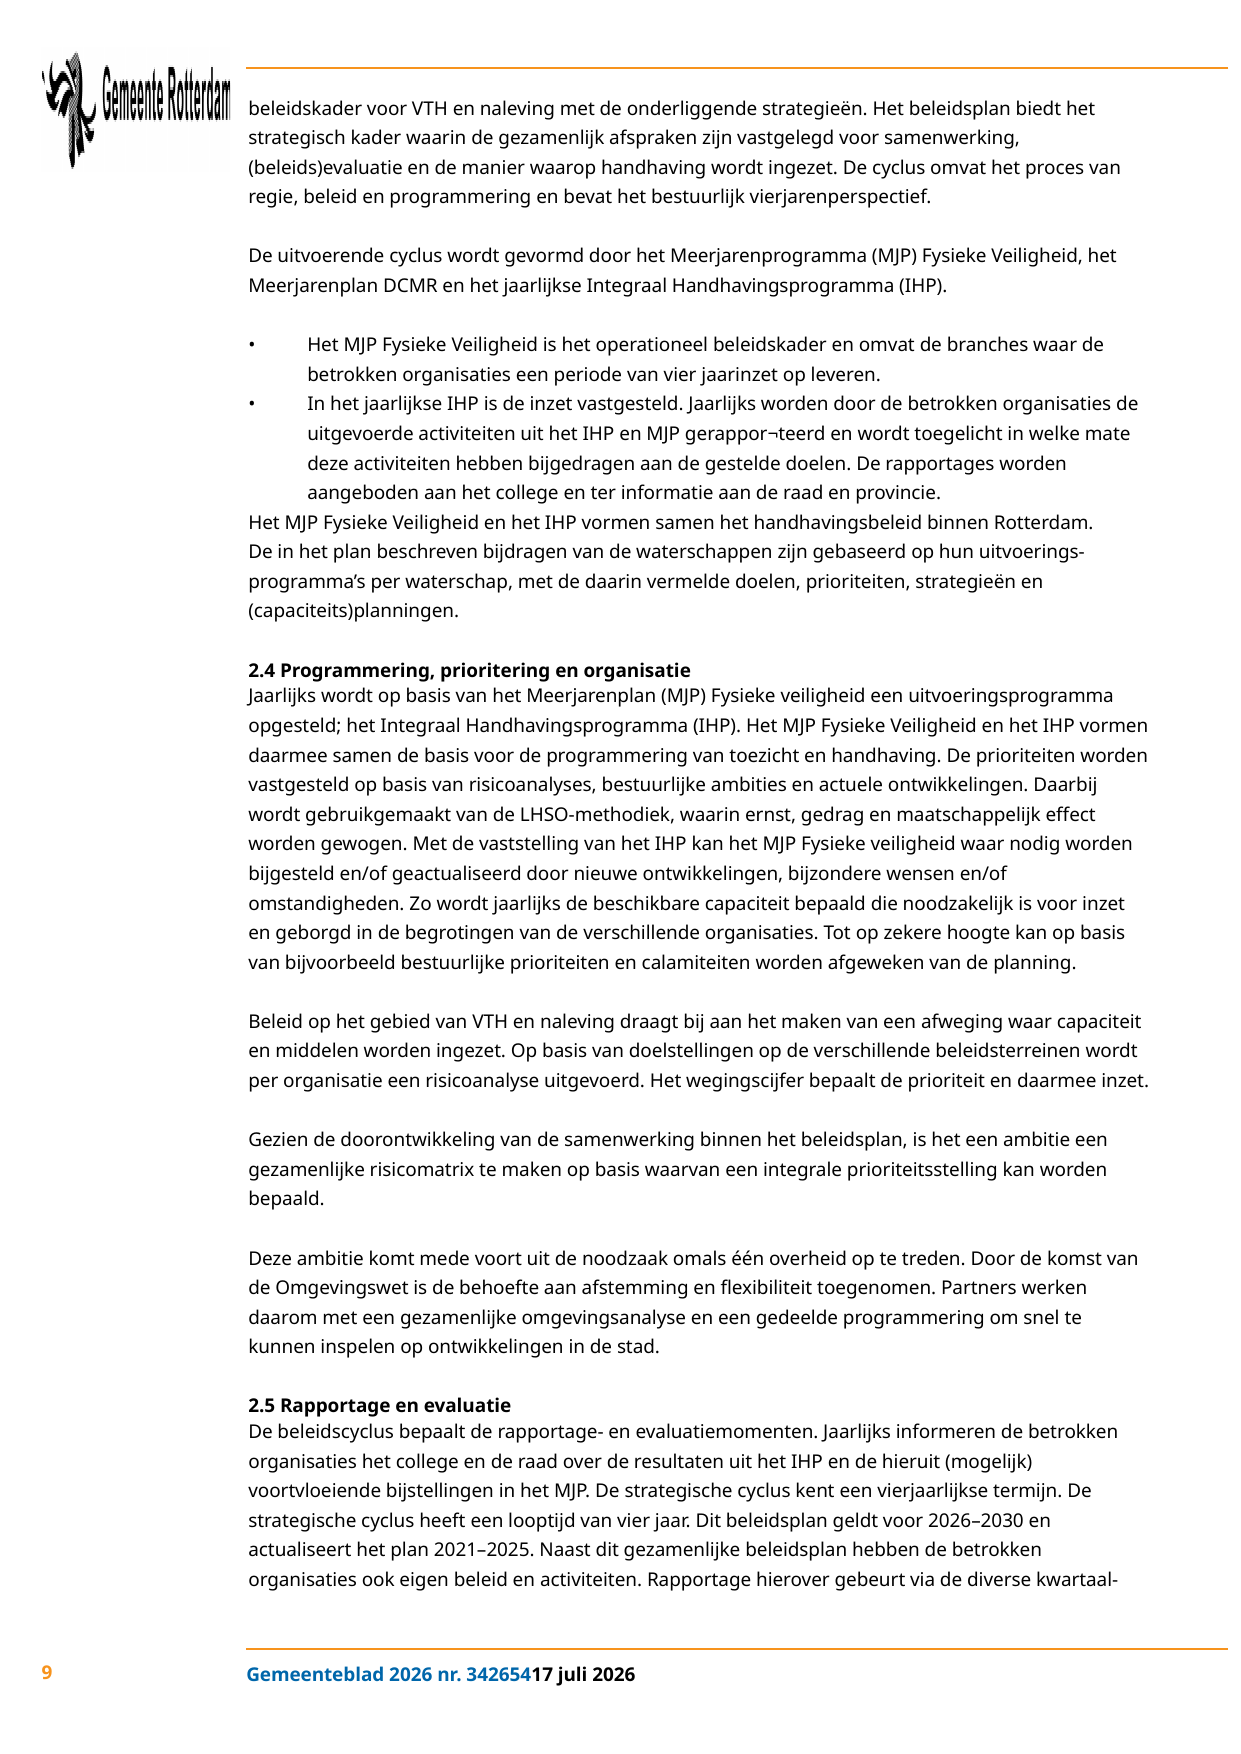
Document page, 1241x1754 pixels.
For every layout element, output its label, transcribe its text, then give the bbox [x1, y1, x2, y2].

text 2.5 Rapportage en evaluatie [248, 1393, 1152, 1418]
text Deze ambitie komt mede voort uit de noodzaak omals één overheid op te treden. Door de komst van de Omgevingswet is de behoefte aan afstemming en flexibiliteit toegenomen. Partners werken daarom met een gezamenlijke omgevingsanalyse en een gedeelde programmering om snel te kunnen inspelen op ontwikkelingen in de stad. [248, 1245, 1152, 1359]
text Beleid op het gebied van VTH en naleving draagt bij aan het maken van een afweging waar capaciteit en middelen worden ingezet. Op basis van doelstellingen op de verschillende beleidsterreinen wordt per organisatie een risicoanalyse uitgevoerd. Het wegingscijfer bepaalt de prioriteit en daarmee inzet. [248, 1008, 1152, 1093]
text beleidskader voor VTH en naleving met de onderliggende strategieën. Het beleidsplan biedt het strategisch kader waarin de gezamenlijk afspraken zijn vastgelegd voor samenwerking, (beleids)evaluatie en de manier waarop handhaving wordt ingezet. De cyclus omvat het proces van regie, beleid en programmering en bevat het bestuurlijk vierjarenperspectief. [248, 95, 1152, 209]
picture [41, 47, 231, 172]
text Het MJP Fysieke Veiligheid en het IHP vormen samen het handhavingsbeleid binnen Rotterdam. [248, 509, 1152, 535]
list In het jaarlijkse IHP is de inzet vastgesteld. Jaarlijks worden door de betrokken organisaties de uitgevoerde activiteiten uit het IHP en MJP gerappor¬teerd en wordt toegelicht in welke mate deze activiteiten hebben bijgedragen aan de gestelde doelen. De rapportages worden aangeboden aan het college en ter informatie aan de raad en provincie. [248, 391, 1152, 505]
text Jaarlijks wordt op basis van het Meerjarenplan (MJP) Fysieke veiligheid een uitvoeringsprogramma opgesteld; het Integraal Handhavingsprogramma (IHP). Het MJP Fysieke Veiligheid en het IHP vormen daarmee samen de basis voor de programmering van toezicht en handhaving. De prioriteiten worden vastgesteld op basis van risicoanalyses, bestuurlijke ambities en actuele ontwikkelingen. Daarbij wordt gebruikgemaakt van de LHSO-methodiek, waarin ernst, gedrag en maatschappelijk effect worden gewogen. Met de vaststelling van het IHP kan het MJP Fysieke veiligheid waar nodig worden bijgesteld en/of geactualiseerd door nieuwe ontwikkelingen, bijzondere wensen en/of omstandigheden. Zo wordt jaarlijks de beschikbare capaciteit bepaald die noodzakelijk is voor inzet en geborgd in de begrotingen van de verschillende organisaties. Tot op zekere hoogte kan op basis van bijvoorbeeld bestuurlijke prioriteiten en calamiteiten worden afgeweken van de planning. [248, 683, 1152, 974]
text Gezien de doorontwikkeling van de samenwerking binnen het beleidsplan, is het een ambitie een gezamenlijke risicomatrix te maken op basis waarvan een integrale prioriteitsstelling kan worden bepaald. [248, 1126, 1152, 1211]
text De beleidscyclus bepaalt de rapportage- en evaluatiemomenten. Jaarlijks informeren de betrokken organisaties het college en de raad over de resultaten uit het IHP en de hieruit (mogelijk) voortvloeiende bijstellingen in het MJP. De strategische cyclus kent een vierjaarlijkse termijn. De strategische cyclus heeft een looptijd van vier jaar. Dit beleidsplan geldt voor 2026–2030 en actualiseert het plan 2021–2025. Naast dit gezamenlijke beleidsplan hebben de betrokken organisaties ook eigen beleid en activiteiten. Rapportage hierover gebeurt via de diverse kwartaal- [248, 1418, 1152, 1592]
text De in het plan beschreven bijdragen van de waterschappen zijn gebaseerd op hun uitvoerings-programma’s per waterschap, met de daarin vermelde doelen, prioriteiten, strategieën en (capaciteits)planningen. [248, 538, 1152, 623]
text 2.4 Programmering, prioritering en organisatie [248, 657, 1152, 683]
list Het MJP Fysieke Veiligheid is het operationeel beleidskader en omvat de branches waar de betrokken organisaties een periode van vier jaarinzet op leveren. [248, 331, 1152, 387]
text De uitvoerende cyclus wordt gevormd door het Meerjarenprogramma (MJP) Fysieke Veiligheid, het Meerjarenplan DCMR en het jaarlijkse Integraal Handhavingsprogramma (IHP). [248, 243, 1152, 298]
